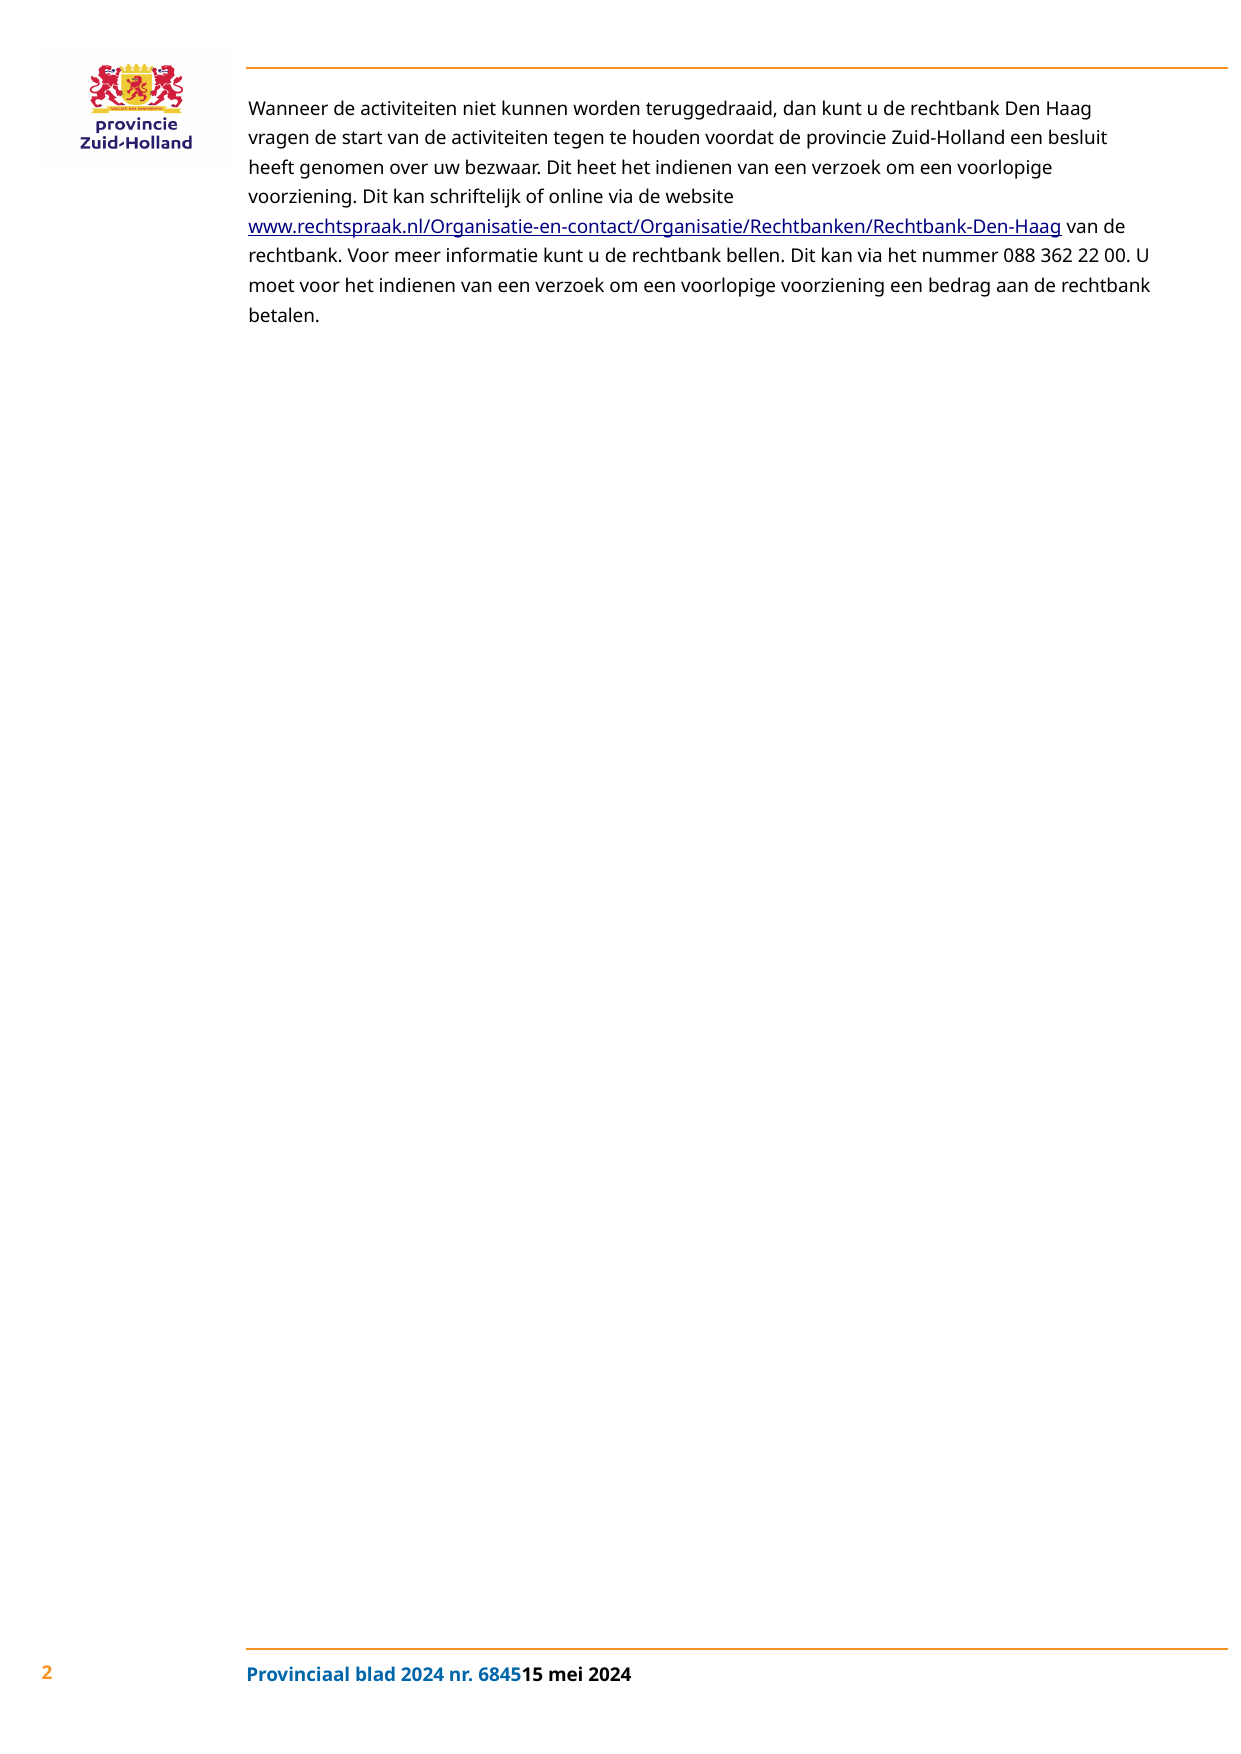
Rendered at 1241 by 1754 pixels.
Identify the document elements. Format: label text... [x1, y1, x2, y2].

text Wanneer de activiteiten niet kunnen worden teruggedraaid, dan kunt u de rechtbank Den Haag vragen de start van de activiteiten tegen te houden voordat de provincie Zuid-Holland een besluit heeft genomen over uw bezwaar. Dit heet het indienen van een verzoek om een voorlopige voorziening. Dit kan schriftelijk of online via de website www.rechtspraak.nl/Organisatie-en-contact/Organisatie/Rechtbanken/Rechtbank-Den-Haag van de rechtbank. Voor meer informatie kunt u de rechtbank bellen. Dit kan via het nummer 088 362 22 00. U moet voor het indienen van een verzoek om een voorlopige voorziening een bedrag aan de rechtbank betalen. [248, 95, 1152, 328]
picture [41, 47, 231, 172]
